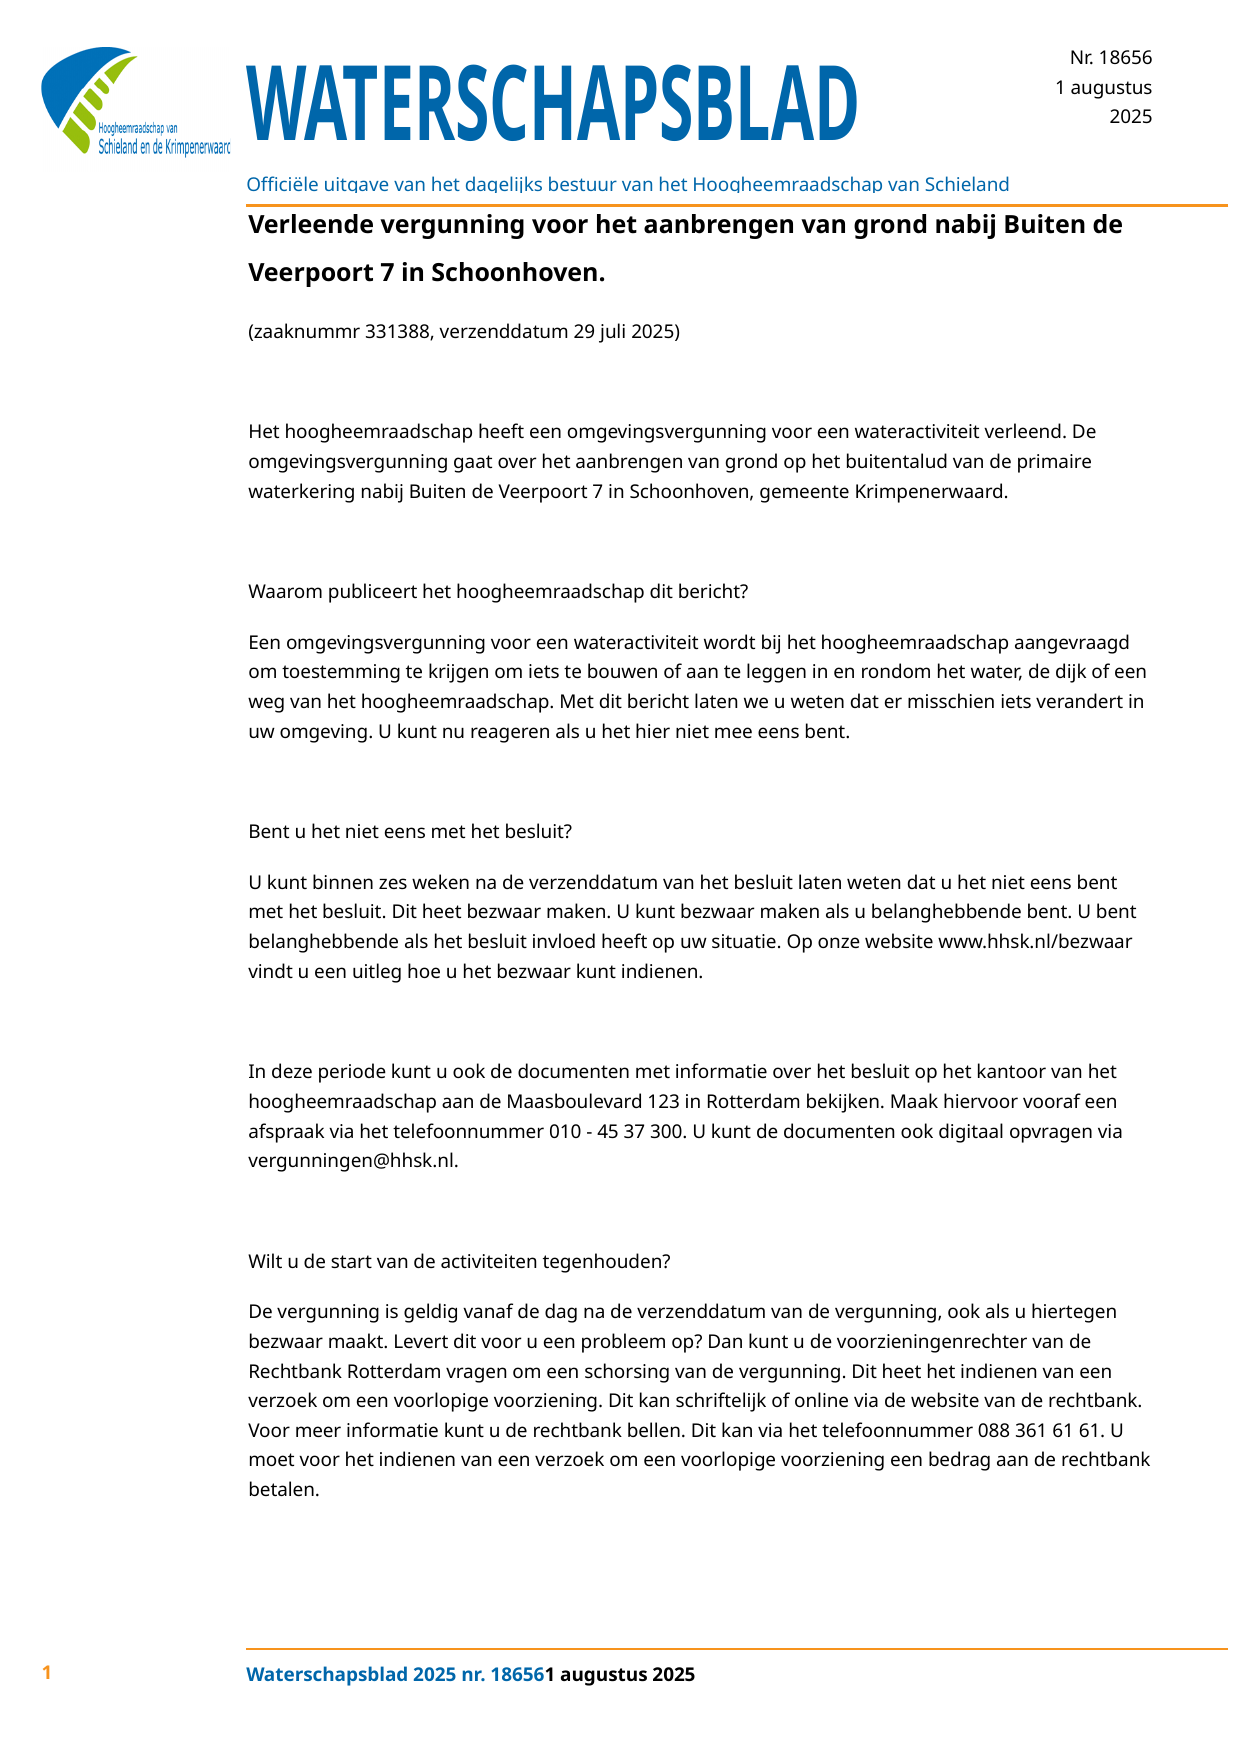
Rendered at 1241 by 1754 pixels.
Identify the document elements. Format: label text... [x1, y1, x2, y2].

text Verleende vergunning voor het aanbrengen van grond nabij Buiten de Veerpoort 7 in Schoonhoven. [248, 207, 1152, 288]
text De vergunning is geldig vanaf de dag na de verzenddatum van de vergunning, ook als u hiertegen bezwaar maakt. Levert dit voor u een probleem op? Dan kunt u de voorzieningenrechter van de Rechtbank Rotterdam vragen om een schorsing van de vergunning. Dit heet het indienen van een verzoek om een voorlopige voorziening. Dit kan schriftelijk of online via de website van de rechtbank. Voor meer informatie kunt u de rechtbank bellen. Dit kan via het telefoonnummer 088 361 61 61. U moet voor het indienen van een verzoek om een voorlopige voorziening een bedrag aan de rechtbank betalen. [248, 1299, 1152, 1502]
text (zaaknummr 331388, verzenddatum 29 juli 2025) [248, 318, 1152, 344]
text Bent u het niet eens met het besluit? [248, 819, 1152, 844]
picture [41, 47, 231, 172]
text Waarom publiceert het hoogheemraadschap dit bericht? [248, 579, 1152, 604]
text Een omgevingsvergunning voor een wateractiviteit wordt bij het hoogheemraadschap aangevraagd om toestemming te krijgen om iets te bouwen of aan te leggen in en rondom het water, de dijk of een weg van het hoogheemraadschap. Met dit bericht laten we u weten dat er misschien iets verandert in uw omgeving. U kunt nu reageren als u het hier niet mee eens bent. [248, 629, 1152, 744]
text Wilt u de start van de activiteiten tegenhouden? [248, 1248, 1152, 1274]
text U kunt binnen zes weken na de verzenddatum van het besluit laten weten dat u het niet eens bent met het besluit. Dit heet bezwaar maken. U kunt bezwaar maken als u belanghebbende bent. U bent belanghebbende als het besluit invloed heeft op uw situatie. Op onze website www.hhsk.nl/bezwaar vindt u een uitleg hoe u het bezwaar kunt indienen. [248, 869, 1152, 984]
text In deze periode kunt u ook de documenten met informatie over het besluit op het kantoor van het hoogheemraadschap aan de Maasboulevard 123 in Rotterdam bekijken. Maak hiervoor vooraf een afspraak via het telefoonnummer 010 - 45 37 300. U kunt de documenten ook digitaal opvragen via vergunningen@hhsk.nl. [248, 1059, 1152, 1173]
text Het hoogheemraadschap heeft een omgevingsvergunning voor een wateractiviteit verleend. De omgevingsvergunning gaat over het aanbrengen van grond op het buitentalud van de primaire waterkering nabij Buiten de Veerpoort 7 in Schoonhoven, gemeente Krimpenerwaard. [248, 419, 1152, 504]
